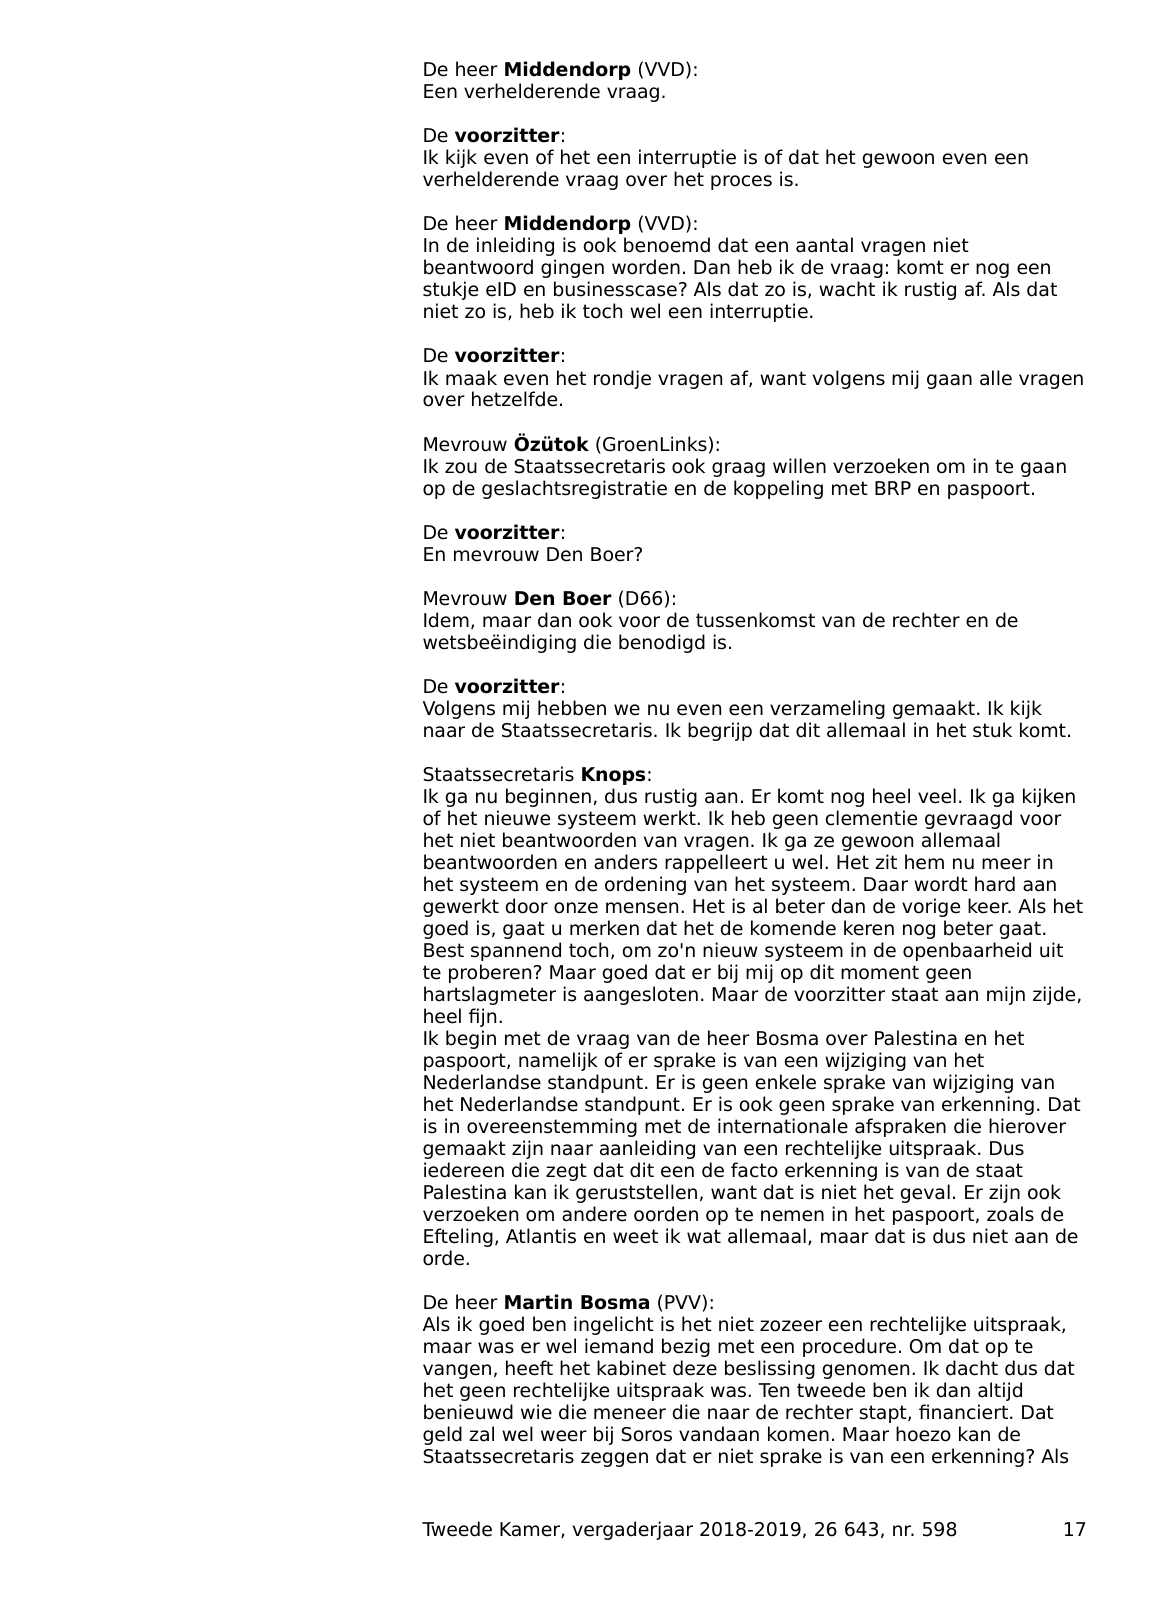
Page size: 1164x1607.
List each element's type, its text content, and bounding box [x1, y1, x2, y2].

text Ik begin met de vraag van de heer Bosma over Palestina en het paspoort, namelijk of er sprake is van een wijziging van het Nederlandse standpunt. Er is geen enkele sprake van wijziging van het Nederlandse standpunt. Er is ook geen sprake van erkenning. Dat is in overeenstemming met de internationale afspraken die hierover gemaakt zijn naar aanleiding van een rechtelijke uitspraak. Dus iedereen die zegt dat dit een de facto erkenning is van de staat Palestina kan ik geruststellen, want dat is niet het geval. Er zijn ook verzoeken om andere oorden op te nemen in het paspoort, zoals de Efteling, Atlantis en weet ik wat allemaal, maar dat is dus niet aan de orde. [422, 1028, 1087, 1269]
text De voorzitter: [422, 522, 1087, 544]
text Mevrouw Den Boer (D66): [422, 588, 1087, 610]
text Ik zou de Staatssecretaris ook graag willen verzoeken om in te gaan op de geslachtsregistratie en de koppeling met BRP en paspoort. [422, 456, 1087, 499]
text Ik kijk even of het een interruptie is of dat het gewoon even een verhelderende vraag over het proces is. [422, 147, 1087, 191]
text Een verhelderende vraag. [422, 81, 1087, 103]
text De heer Middendorp (VVD): [422, 213, 1087, 235]
text De voorzitter: [422, 345, 1087, 367]
text De heer Martin Bosma (PVV): [422, 1292, 1087, 1314]
text De heer Middendorp (VVD): [422, 59, 1087, 81]
text Mevrouw Özütok (GroenLinks): [422, 433, 1087, 456]
text Ik maak even het rondje vragen af, want volgens mij gaan alle vragen over hetzelfde. [422, 367, 1087, 411]
text Ik ga nu beginnen, dus rustig aan. Er komt nog heel veel. Ik ga kijken of het nieuwe systeem werkt. Ik heb geen clementie gevraagd voor het niet beantwoorden van vragen. Ik ga ze gewoon allemaal beantwoorden en anders rappelleert u wel. Het zit hem nu meer in het systeem en de ordening van het systeem. Daar wordt hard aan gewerkt door onze mensen. Het is al beter dan de vorige keer. Als het goed is, gaat u merken dat het de komende keren nog beter gaat. Best spannend toch, om zo'n nieuw systeem in de openbaarheid uit te proberen? Maar goed dat er bij mij op dit moment geen hartslagmeter is aangesloten. Maar de voorzitter staat aan mijn zijde, heel fijn. [422, 786, 1087, 1028]
text Als ik goed ben ingelicht is het niet zozeer een rechtelijke uitspraak, maar was er wel iemand bezig met een procedure. Om dat op te vangen, heeft het kabinet deze beslissing genomen. Ik dacht dus dat het geen rechtelijke uitspraak was. Ten tweede ben ik dan altijd benieuwd wie die meneer die naar de rechter stapt, financiert. Dat geld zal wel weer bij Soros vandaan komen. Maar hoezo kan de Staatssecretaris zeggen dat er niet sprake is van een erkenning? Als [422, 1314, 1087, 1468]
text De voorzitter: [422, 125, 1087, 147]
text Staatssecretaris Knops: [422, 764, 1087, 786]
text De voorzitter: [422, 676, 1087, 698]
text Idem, maar dan ook voor de tussenkomst van de rechter en de wetsbeëindiging die benodigd is. [422, 610, 1087, 654]
text In de inleiding is ook benoemd dat een aantal vragen niet beantwoord gingen worden. Dan heb ik de vraag: komt er nog een stukje eID en businesscase? Als dat zo is, wacht ik rustig af. Als dat niet zo is, heb ik toch wel een interruptie. [422, 235, 1087, 323]
text En mevrouw Den Boer? [422, 544, 1087, 566]
text Volgens mij hebben we nu even een verzameling gemaakt. Ik kijk naar de Staatssecretaris. Ik begrijp dat dit allemaal in het stuk komt. [422, 698, 1087, 742]
